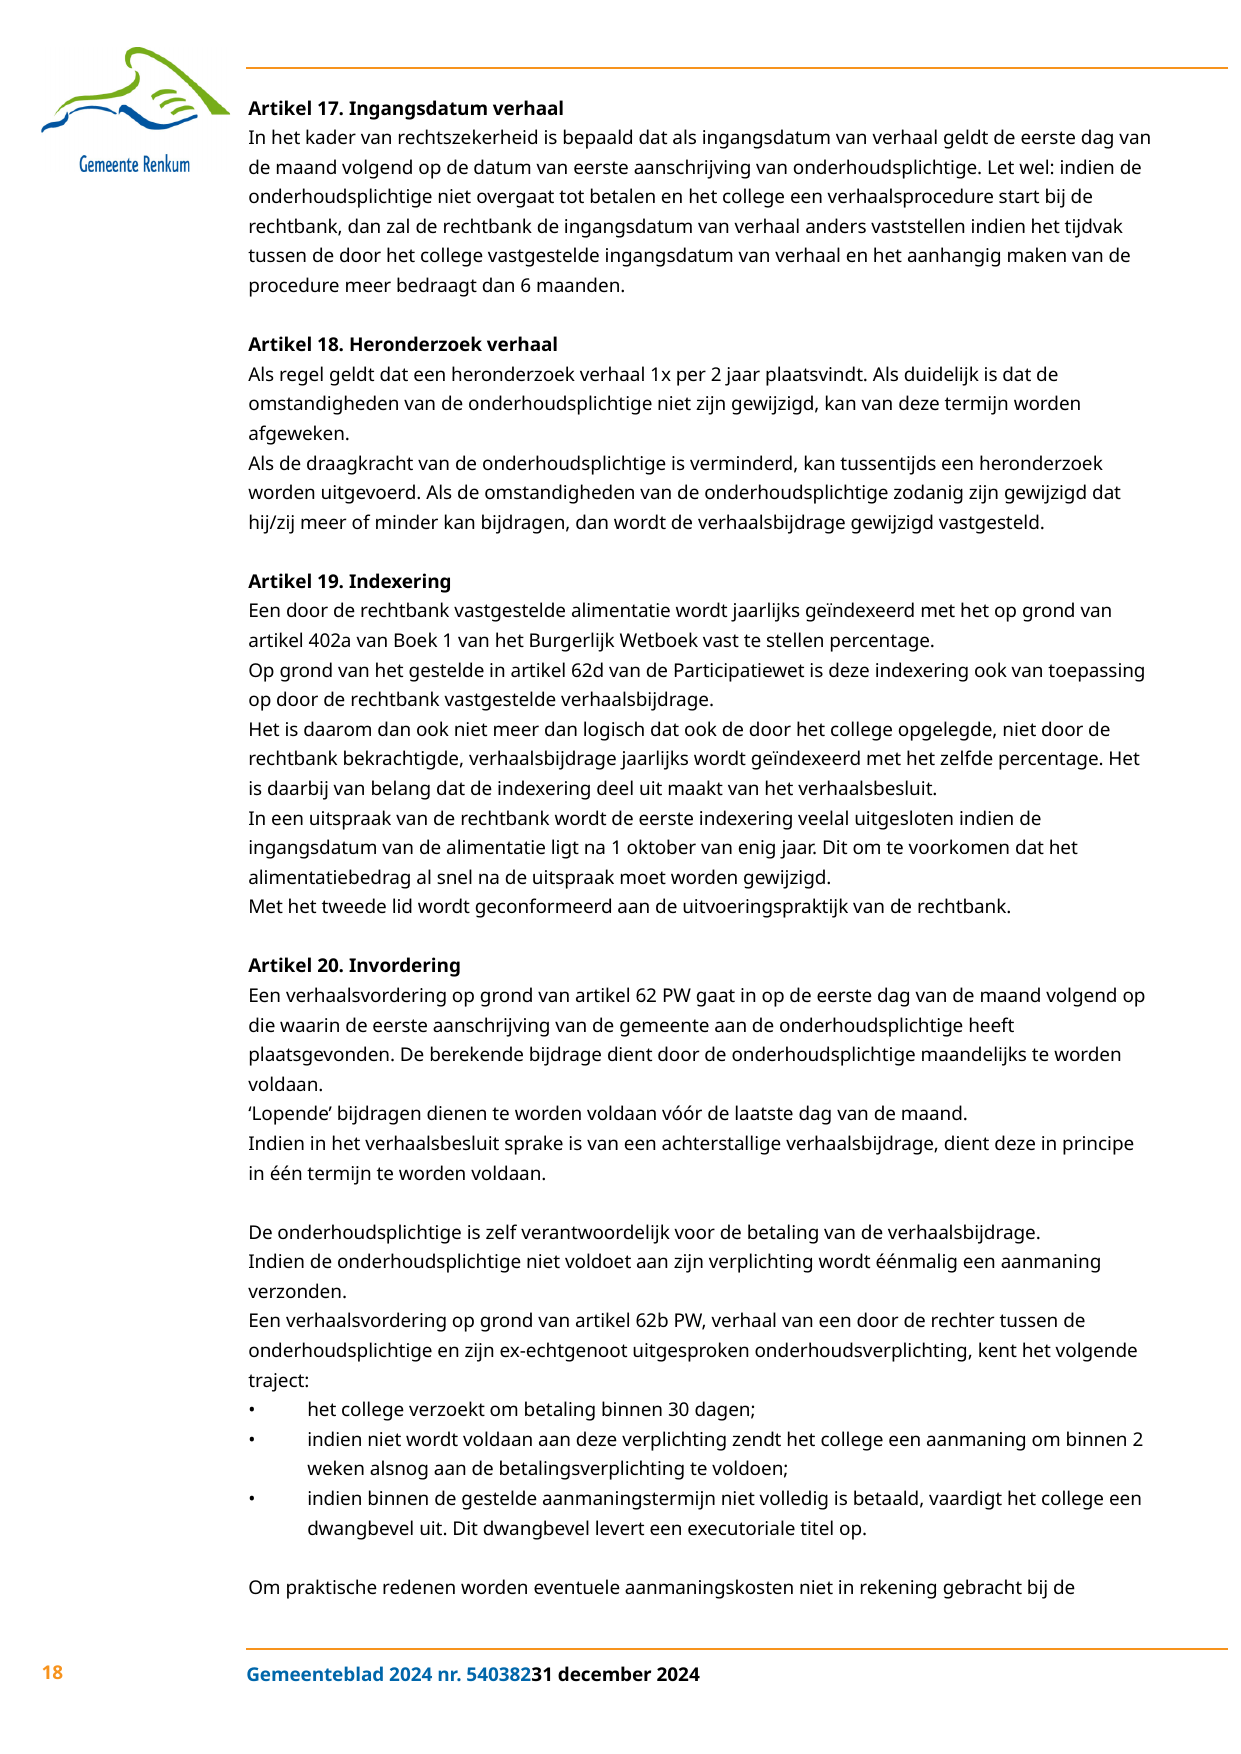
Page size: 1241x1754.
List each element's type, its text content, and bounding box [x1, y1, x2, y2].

text Een door de rechtbank vastgestelde alimentatie wordt jaarlijks geïndexeerd met het op grond van artikel 402a van Boek 1 van het Burgerlijk Wetboek vast te stellen percentage. [248, 598, 1152, 653]
text Met het tweede lid wordt geconformeerd aan de uitvoeringspraktijk van de rechtbank. [248, 893, 1152, 919]
text Op grond van het gestelde in artikel 62d van de Participatiewet is deze indexering ook van toepassing op door de rechtbank vastgestelde verhaalsbijdrage. [248, 657, 1152, 712]
text Als regel geldt dat een heronderzoek verhaal 1x per 2 jaar plaatsvindt. Als duidelijk is dat de omstandigheden van de onderhoudsplichtige niet zijn gewijzigd, kan van deze termijn worden afgeweken. [248, 361, 1152, 446]
text Indien in het verhaalsbesluit sprake is van een achterstallige verhaalsbijdrage, dient deze in principe in één termijn te worden voldaan. [248, 1130, 1152, 1186]
text In een uitspraak van de rechtbank wordt de eerste indexering veelal uitgesloten indien de ingangsdatum van de alimentatie ligt na 1 oktober van enig jaar. Dit om te voorkomen dat het alimentatiebedrag al snel na de uitspraak moet worden gewijzigd. [248, 805, 1152, 890]
list indien binnen de gestelde aanmaningstermijn niet volledig is betaald, vaardigt het college een dwangbevel uit. Dit dwangbevel levert een executoriale titel op. [248, 1485, 1152, 1541]
text Een verhaalsvordering op grond van artikel 62 PW gaat in op de eerste dag van de maand volgend op die waarin de eerste aanschrijving van de gemeente aan de onderhoudsplichtige heeft plaatsgevonden. De berekende bijdrage dient door de onderhoudsplichtige maandelijks te worden voldaan. [248, 982, 1152, 1097]
text Artikel 17. Ingangsdatum verhaal [248, 95, 1152, 121]
text De onderhoudsplichtige is zelf verantwoordelijk voor de betaling van de verhaalsbijdrage. [248, 1219, 1152, 1245]
text Artikel 19. Indexering [248, 568, 1152, 594]
text Een verhaalsvordering op grond van artikel 62b PW, verhaal van een door de rechter tussen de onderhoudsplichtige en zijn ex-echtgenoot uitgesproken onderhoudsverplichting, kent het volgende traject: [248, 1308, 1152, 1393]
list indien niet wordt voldaan aan deze verplichting zendt het college een aanmaning om binnen 2 weken alsnog aan de betalingsverplichting te voldoen; [248, 1426, 1152, 1481]
picture [41, 47, 231, 172]
text Het is daarom dan ook niet meer dan logisch dat ook de door het college opgelegde, niet door de rechtbank bekrachtigde, verhaalsbijdrage jaarlijks wordt geïndexeerd met het zelfde percentage. Het is daarbij van belang dat de indexering deel uit maakt van het verhaalsbesluit. [248, 716, 1152, 801]
text Indien de onderhoudsplichtige niet voldoet aan zijn verplichting wordt éénmalig een aanmaning verzonden. [248, 1248, 1152, 1304]
text Als de draagkracht van de onderhoudsplichtige is verminderd, kan tussentijds een heronderzoek worden uitgevoerd. Als de omstandigheden van de onderhoudsplichtige zodanig zijn gewijzigd dat hij/zij meer of minder kan bijdragen, dan wordt de verhaalsbijdrage gewijzigd vastgesteld. [248, 450, 1152, 535]
text Om praktische redenen worden eventuele aanmaningskosten niet in rekening gebracht bij de [248, 1574, 1152, 1600]
text In het kader van rechtszekerheid is bepaald dat als ingangsdatum van verhaal geldt de eerste dag van de maand volgend op de datum van eerste aanschrijving van onderhoudsplichtige. Let wel: indien de onderhoudsplichtige niet overgaat tot betalen en het college een verhaalsprocedure start bij de rechtbank, dan zal de rechtbank de ingangsdatum van verhaal anders vaststellen indien het tijdvak tussen de door het college vastgestelde ingangsdatum van verhaal en het aanhangig maken van de procedure meer bedraagt dan 6 maanden. [248, 124, 1152, 298]
list het college verzoekt om betaling binnen 30 dagen; [248, 1396, 1152, 1422]
text Artikel 20. Invordering [248, 953, 1152, 978]
text Artikel 18. Heronderzoek verhaal [248, 331, 1152, 357]
text ‘Lopende’ bijdragen dienen te worden voldaan vóór de laatste dag van de maand. [248, 1101, 1152, 1126]
